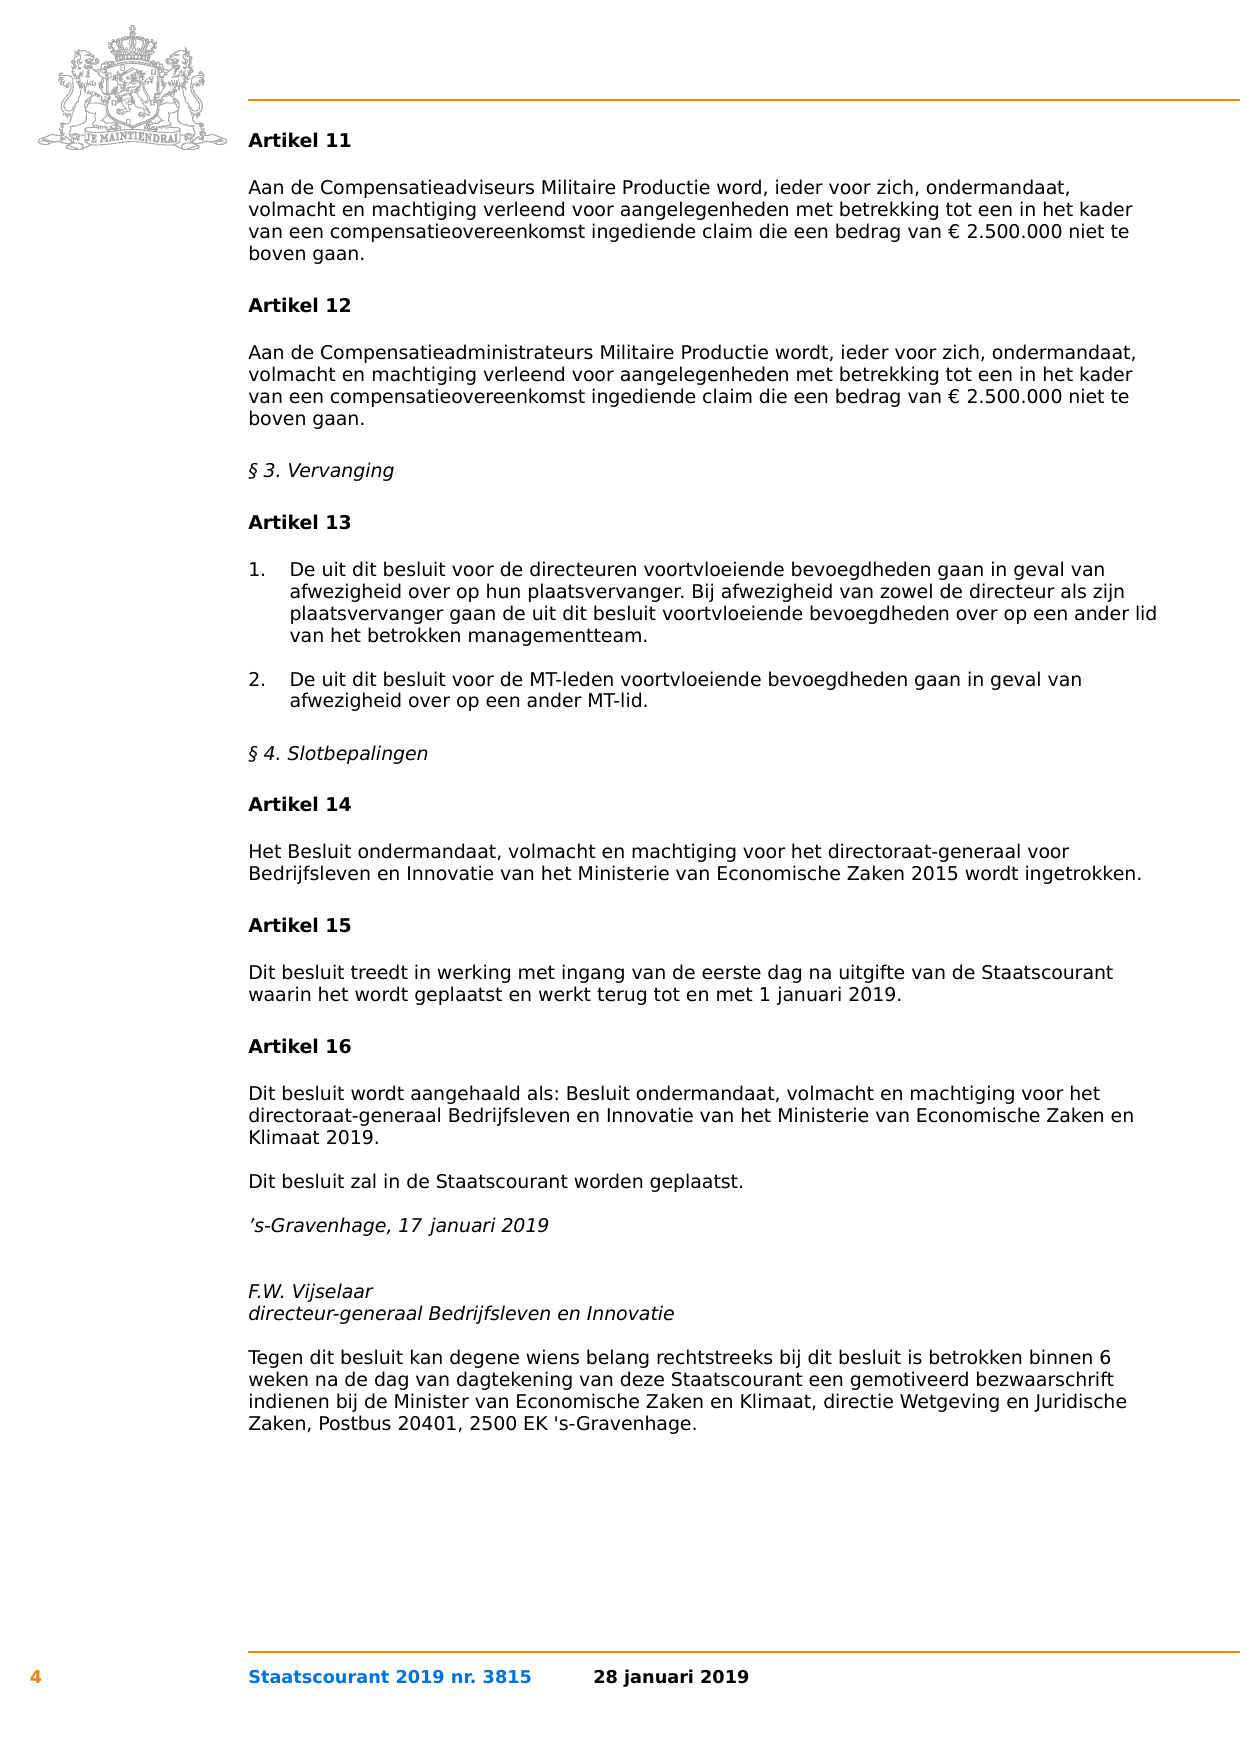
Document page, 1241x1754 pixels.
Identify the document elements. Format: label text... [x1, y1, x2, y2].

text Aan de Compensatieadministrateurs Militaire Productie wordt, ieder voor zich, ondermandaat, volmacht en machtiging verleend voor aangelegenheden met betrekking tot een in het kader van een compensatieovereenkomst ingediende claim die een bedrag van € 2.500.000 niet te boven gaan. [248, 342, 1163, 430]
picture [38, 25, 227, 150]
subtitle Artikel 12 [248, 295, 1163, 317]
subtitle Artikel 13 [248, 512, 1163, 534]
text Dit besluit treedt in werking met ingang van de eerste dag na uitgifte van de Staatscourant waarin het wordt geplaatst en werkt terug tot en met 1 januari 2019. [248, 962, 1163, 1006]
subtitle Artikel 11 [248, 130, 1163, 152]
text 1. De uit dit besluit voor de directeuren voortvloeiende bevoegdheden gaan in geval van afwezigheid over op hun plaatsvervanger. Bij afwezigheid van zowel de directeur als zijn plaatsvervanger gaan de uit dit besluit voortvloeiende bevoegdheden over op een ander lid van het betrokken managementteam. [248, 559, 1163, 647]
text Aan de Compensatieadviseurs Militaire Productie word, ieder voor zich, ondermandaat, volmacht en machtiging verleend voor aangelegenheden met betrekking tot een in het kader van een compensatieovereenkomst ingediende claim die een bedrag van € 2.500.000 niet te boven gaan. [248, 177, 1163, 265]
subtitle Artikel 15 [248, 915, 1163, 937]
text Tegen dit besluit kan degene wiens belang rechtstreeks bij dit besluit is betrokken binnen 6 weken na de dag van dagtekening van deze Staatscourant een gemotiveerd bezwaarschrift indienen bij de Minister van Economische Zaken en Klimaat, directie Wetgeving en Juridische Zaken, Postbus 20401, 2500 EK 's-Gravenhage. [248, 1347, 1163, 1434]
subtitle § 4. Slotbepalingen [248, 742, 1163, 764]
text Het Besluit ondermandaat, volmacht en machtiging voor het directoraat-generaal voor Bedrijfsleven en Innovatie van het Ministerie van Economische Zaken 2015 wordt ingetrokken. [248, 841, 1163, 885]
text ’s-Gravenhage, 17 januari 2019 [248, 1215, 1163, 1237]
subtitle Artikel 16 [248, 1036, 1163, 1058]
subtitle Artikel 14 [248, 794, 1163, 816]
text Dit besluit wordt aangehaald als: Besluit ondermandaat, volmacht en machtiging voor het directoraat-generaal Bedrijfsleven en Innovatie van het Ministerie van Economische Zaken en Klimaat 2019. [248, 1083, 1163, 1149]
text Dit besluit zal in de Staatscourant worden geplaatst. [248, 1171, 1163, 1193]
subtitle § 3. Vervanging [248, 460, 1163, 482]
text 2. De uit dit besluit voor de MT-leden voortvloeiende bevoegdheden gaan in geval van afwezigheid over op een ander MT-lid. [248, 668, 1163, 712]
text F.W. Vijselaar directeur-generaal Bedrijfsleven en Innovatie [248, 1259, 1163, 1325]
